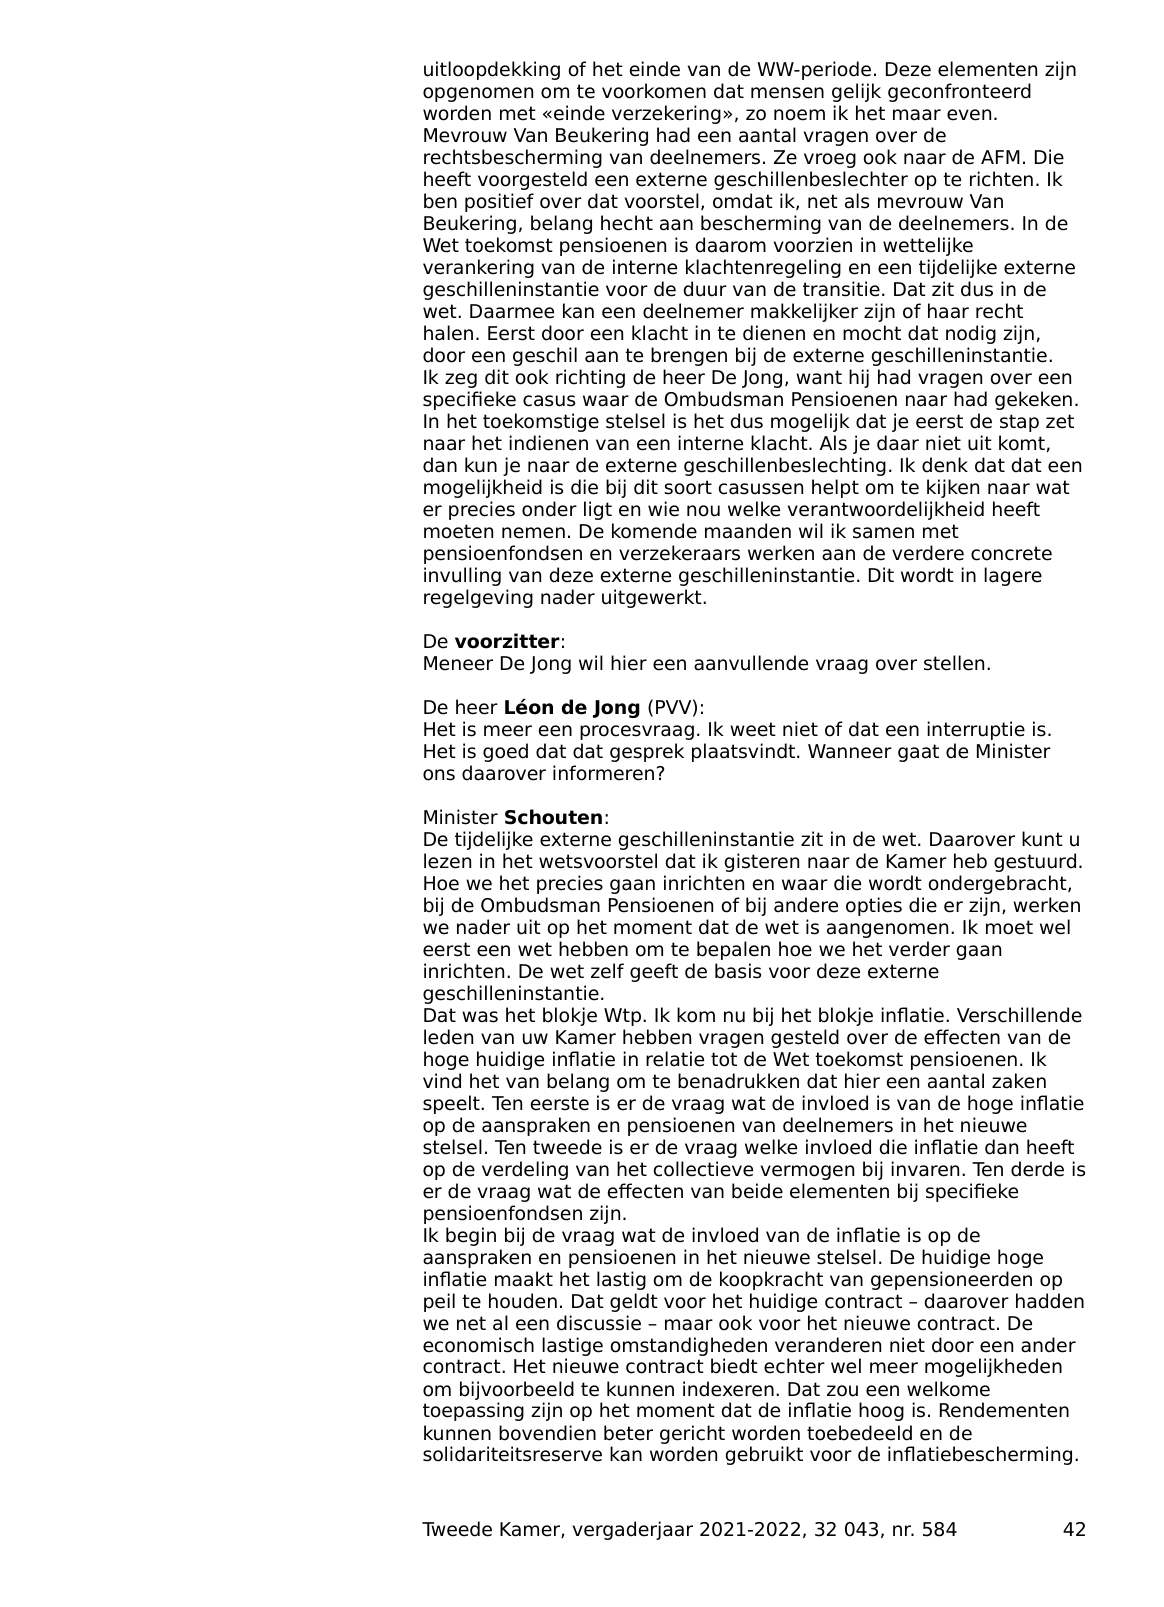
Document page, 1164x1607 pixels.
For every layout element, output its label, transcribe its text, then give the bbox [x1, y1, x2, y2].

text Dat was het blokje Wtp. Ik kom nu bij het blokje inflatie. Verschillende leden van uw Kamer hebben vragen gesteld over de effecten van de hoge huidige inflatie in relatie tot de Wet toekomst pensioenen. Ik vind het van belang om te benadrukken dat hier een aantal zaken speelt. Ten eerste is er de vraag wat de invloed is van de hoge inflatie op de aanspraken en pensioenen van deelnemers in het nieuwe stelsel. Ten tweede is er de vraag welke invloed die inflatie dan heeft op de verdeling van het collectieve vermogen bij invaren. Ten derde is er de vraag wat de effecten van beide elementen bij specifieke pensioenfondsen zijn. [422, 1005, 1087, 1224]
text Ik begin bij de vraag wat de invloed van de inflatie is op de aanspraken en pensioenen in het nieuwe stelsel. De huidige hoge inflatie maakt het lastig om de koopkracht van gepensioneerden op peil te houden. Dat geldt voor het huidige contract – daarover hadden we net al een discussie – maar ook voor het nieuwe contract. De economisch lastige omstandigheden veranderen niet door een ander contract. Het nieuwe contract biedt echter wel meer mogelijkheden om bijvoorbeeld te kunnen indexeren. Dat zou een welkome toepassing zijn op het moment dat de inflatie hoog is. Rendementen kunnen bovendien beter gericht worden toebedeeld en de solidariteitsreserve kan worden gebruikt voor de inflatiebescherming. [422, 1224, 1087, 1466]
text Ik zeg dit ook richting de heer De Jong, want hij had vragen over een specifieke casus waar de Ombudsman Pensioenen naar had gekeken. In het toekomstige stelsel is het dus mogelijk dat je eerst de stap zet naar het indienen van een interne klacht. Als je daar niet uit komt, dan kun je naar de externe geschillenbeslechting. Ik denk dat dat een mogelijkheid is die bij dit soort casussen helpt om te kijken naar wat er precies onder ligt en wie nou welke verantwoordelijkheid heeft moeten nemen. De komende maanden wil ik samen met pensioenfondsen en verzekeraars werken aan de verdere concrete invulling van deze externe geschilleninstantie. Dit wordt in lagere regelgeving nader uitgewerkt. [422, 367, 1087, 608]
text De heer Léon de Jong (PVV): [422, 697, 1087, 719]
text De voorzitter: [422, 631, 1087, 653]
text Mevrouw Van Beukering had een aantal vragen over de rechtsbescherming van deelnemers. Ze vroeg ook naar de AFM. Die heeft voorgesteld een externe geschillenbeslechter op te richten. Ik ben positief over dat voorstel, omdat ik, net als mevrouw Van Beukering, belang hecht aan bescherming van de deelnemers. In de Wet toekomst pensioenen is daarom voorzien in wettelijke verankering van de interne klachtenregeling en een tijdelijke externe geschilleninstantie voor de duur van de transitie. Dat zit dus in de wet. Daarmee kan een deelnemer makkelijker zijn of haar recht halen. Eerst door een klacht in te dienen en mocht dat nodig zijn, door een geschil aan te brengen bij de externe geschilleninstantie. [422, 125, 1087, 367]
text Meneer De Jong wil hier een aanvullende vraag over stellen. [422, 653, 1087, 675]
text De tijdelijke externe geschilleninstantie zit in de wet. Daarover kunt u lezen in het wetsvoorstel dat ik gisteren naar de Kamer heb gestuurd. Hoe we het precies gaan inrichten en waar die wordt ondergebracht, bij de Ombudsman Pensioenen of bij andere opties die er zijn, werken we nader uit op het moment dat de wet is aangenomen. Ik moet wel eerst een wet hebben om te bepalen hoe we het verder gaan inrichten. De wet zelf geeft de basis voor deze externe geschilleninstantie. [422, 829, 1087, 1005]
text Het is meer een procesvraag. Ik weet niet of dat een interruptie is. Het is goed dat dat gesprek plaatsvindt. Wanneer gaat de Minister ons daarover informeren? [422, 719, 1087, 785]
text uitloopdekking of het einde van de WW-periode. Deze elementen zijn opgenomen om te voorkomen dat mensen gelijk geconfronteerd worden met «einde verzekering», zo noem ik het maar even. [422, 59, 1087, 125]
text Minister Schouten: [422, 807, 1087, 829]
